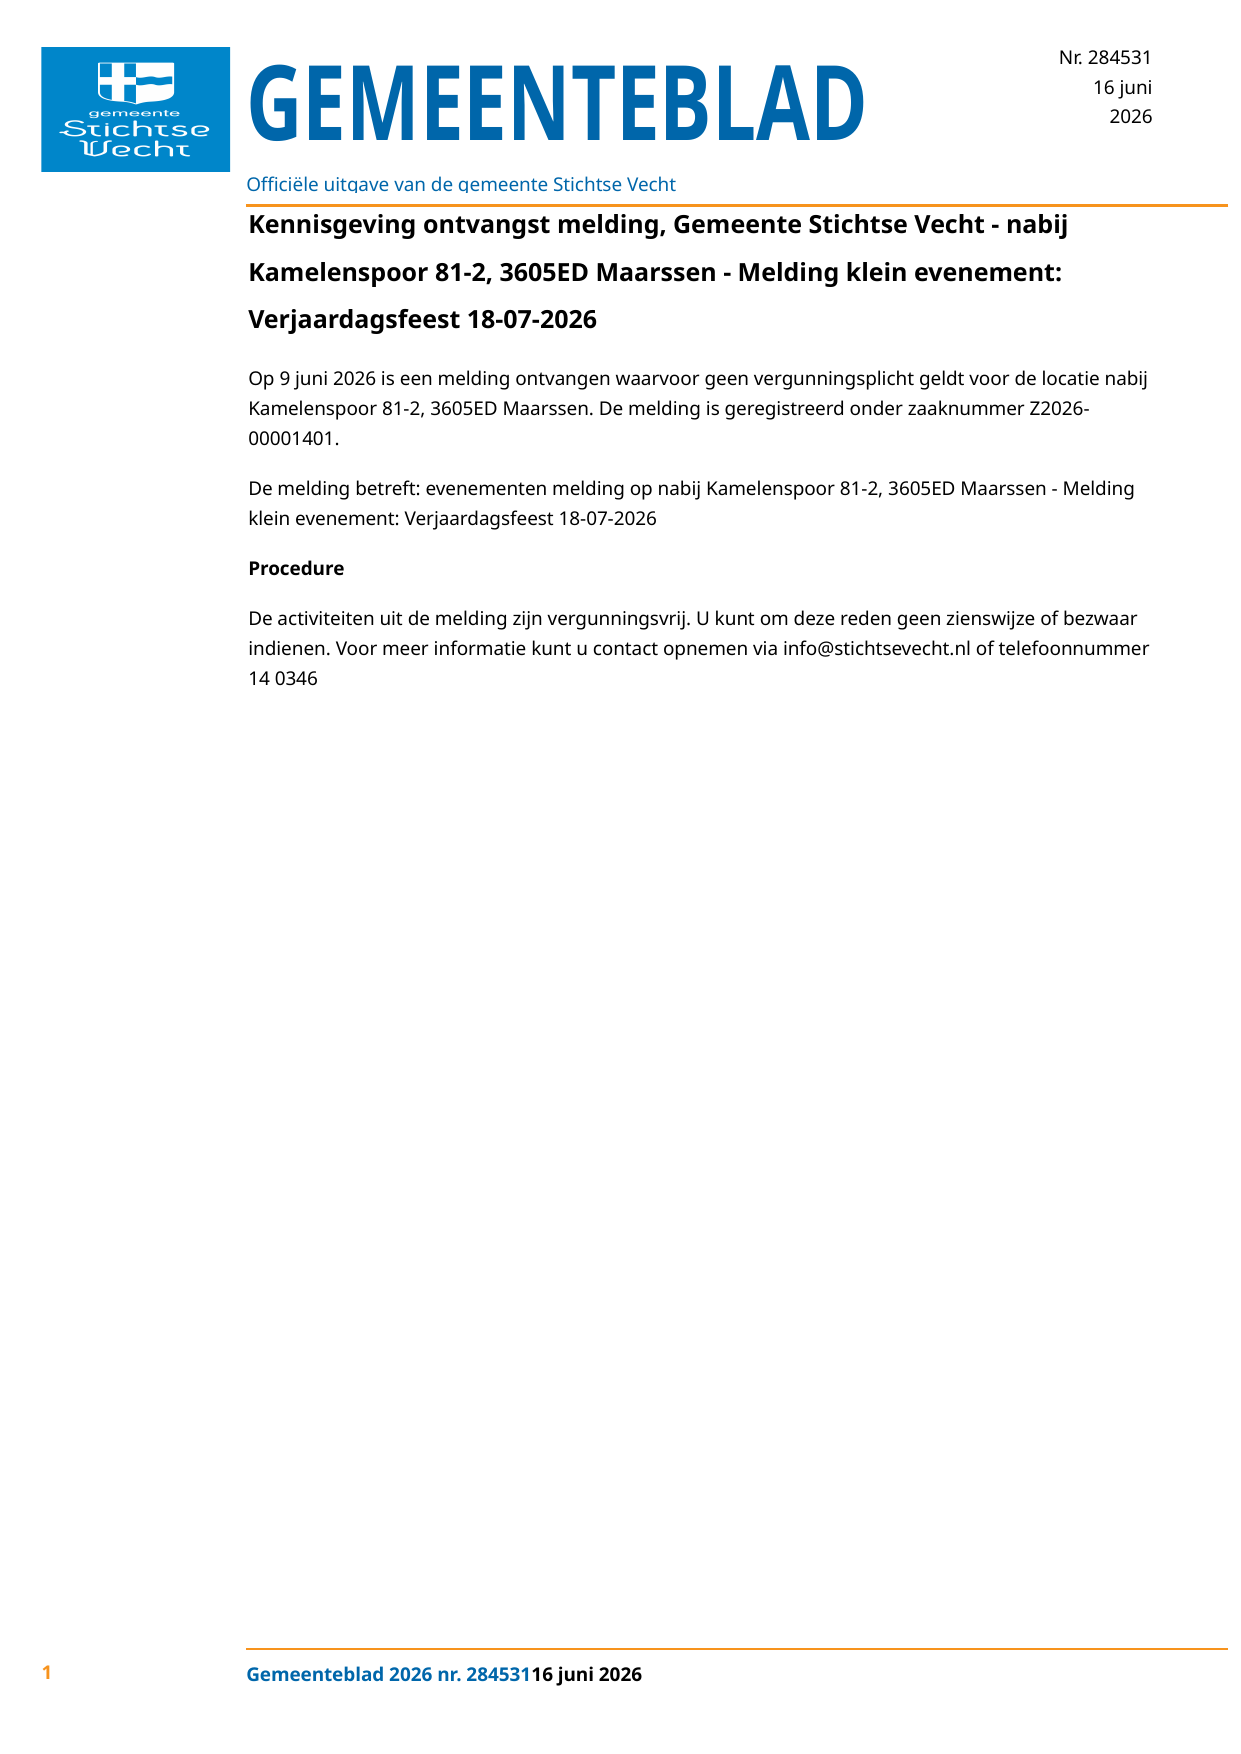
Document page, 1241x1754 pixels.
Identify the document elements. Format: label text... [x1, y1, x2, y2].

text De activiteiten uit de melding zijn vergunningsvrij. U kunt om deze reden geen zienswijze of bezwaar indienen. Voor meer informatie kunt u contact opnemen via info@stichtsevecht.nl of telefoonnummer 14 0346 [248, 606, 1152, 690]
text De melding betreft: evenementen melding op nabij Kamelenspoor 81-2, 3605ED Maarssen - Melding klein evenement: Verjaardagsfeest 18-07-2026 [248, 475, 1152, 530]
text Op 9 juni 2026 is een melding ontvangen waarvoor geen vergunningsplicht geldt voor de locatie nabij Kamelenspoor 81-2, 3605ED Maarssen. De melding is geregistreerd onder zaaknummer Z2026-00001401. [248, 366, 1152, 450]
text Kennisgeving ontvangst melding, Gemeente Stichtse Vecht - nabij Kamelenspoor 81-2, 3605ED Maarssen - Melding klein evenement: Verjaardagsfeest 18-07-2026 [248, 207, 1152, 336]
picture [137, 63, 174, 103]
text Procedure [248, 555, 1152, 581]
picture [99, 63, 135, 101]
